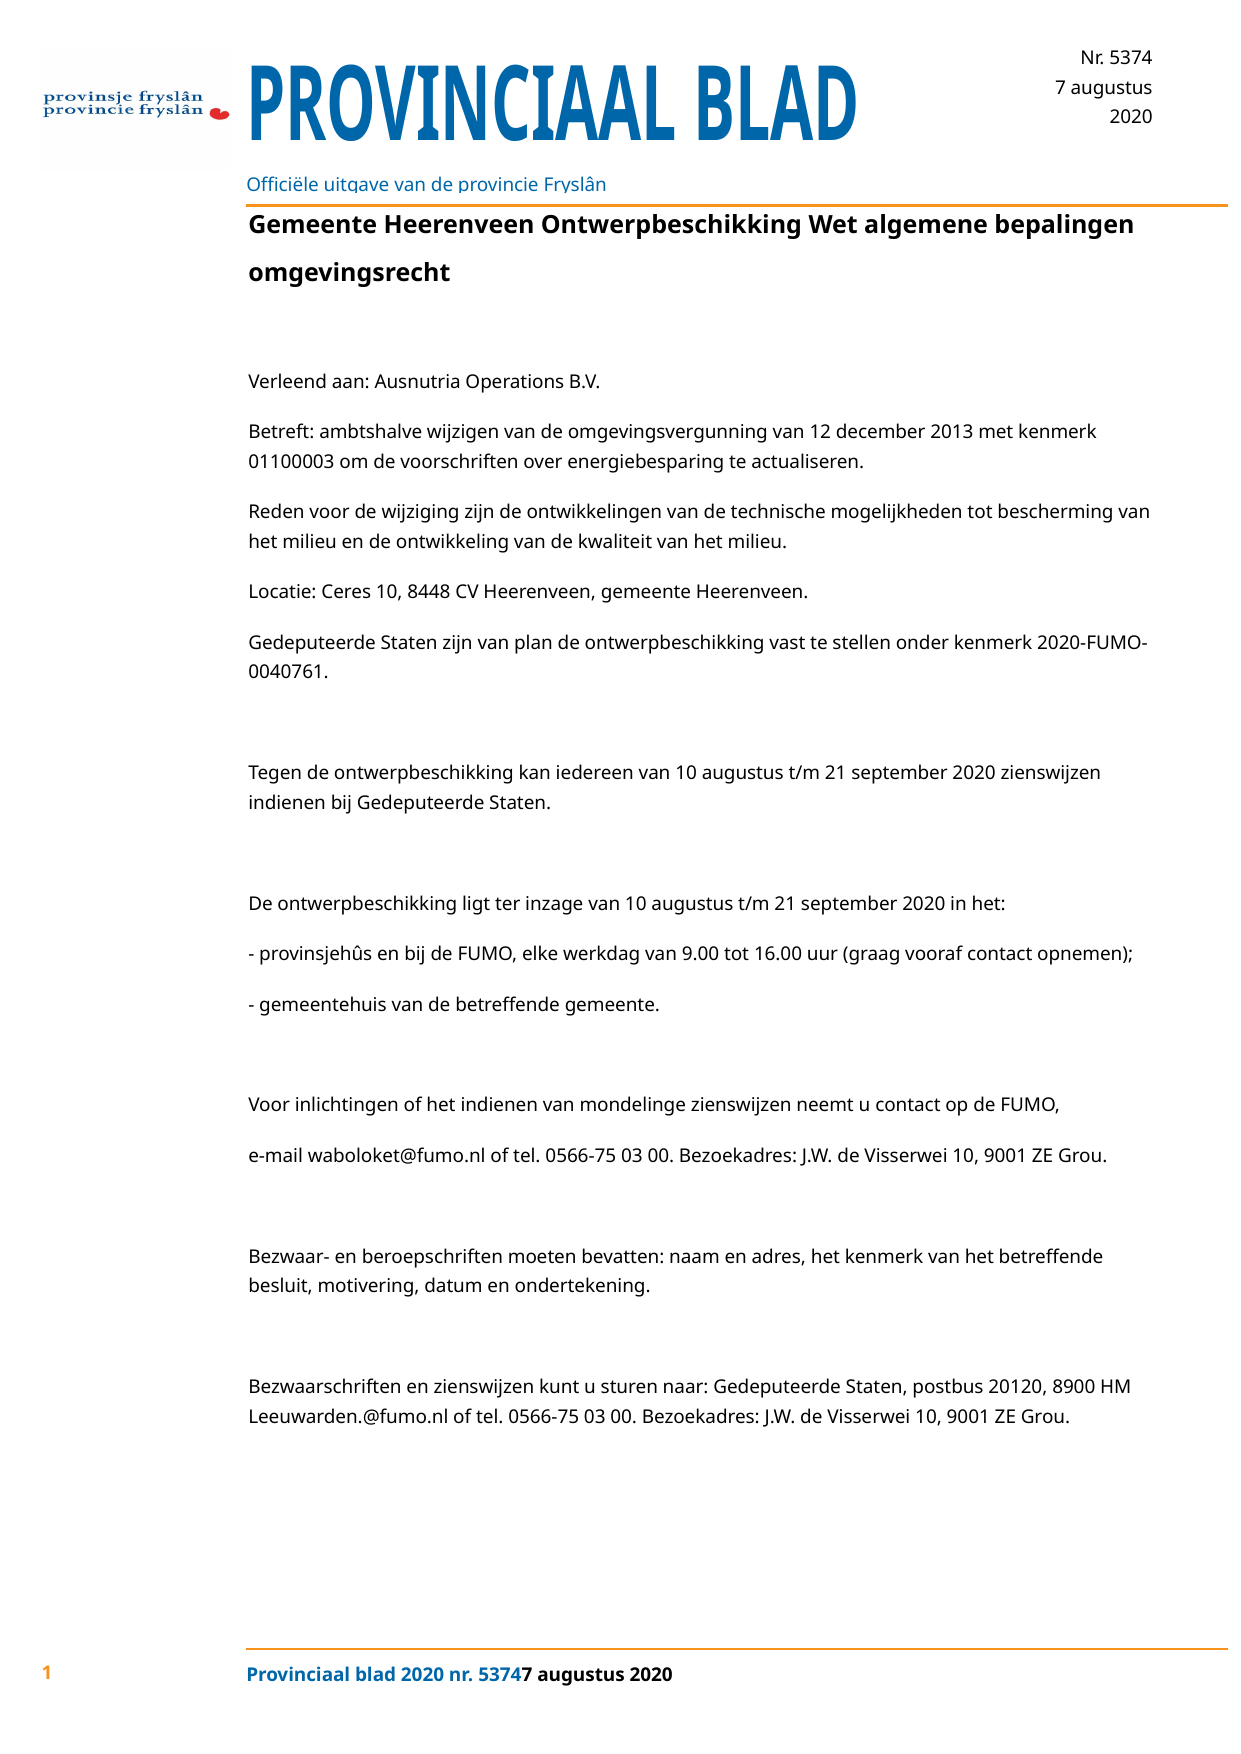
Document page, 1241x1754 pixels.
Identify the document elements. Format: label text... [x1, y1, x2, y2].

text Verleend aan: Ausnutria Operations B.V. [248, 368, 1152, 394]
text Bezwaar- en beroepschriften moeten bevatten: naam en adres, het kenmerk van het betreffende besluit, motivering, datum en ondertekening. [248, 1243, 1152, 1298]
text Voor inlichtingen of het indienen van mondelinge zienswijzen neemt u contact op de FUMO, [248, 1092, 1152, 1117]
text Gedeputeerde Staten zijn van plan de ontwerpbeschikking vast te stellen onder kenmerk 2020-FUMO-0040761. [248, 629, 1152, 684]
text e-mail waboloket@fumo.nl of tel. 0566-75 03 00. Bezoekadres: J.W. de Visserwei 10, 9001 ZE Grou. [248, 1142, 1152, 1168]
text De ontwerpbeschikking ligt ter inzage van 10 augustus t/m 21 september 2020 in het: [248, 890, 1152, 916]
text Betreft: ambtshalve wijzigen van de omgevingsvergunning van 12 december 2013 met kenmerk 01100003 om de voorschriften over energiebesparing te actualiseren. [248, 419, 1152, 474]
text Bezwaarschriften en zienswijzen kunt u sturen naar: Gedeputeerde Staten, postbus 20120, 8900 HM Leeuwarden.@fumo.nl of tel. 0566-75 03 00. Bezoekadres: J.W. de Visserwei 10, 9001 ZE Grou. [248, 1373, 1152, 1429]
text Locatie: Ceres 10, 8448 CV Heerenveen, gemeente Heerenveen. [248, 579, 1152, 604]
text Reden voor de wijziging zijn de ontwikkelingen van de technische mogelijkheden tot bescherming van het milieu en de ontwikkeling van de kwaliteit van het milieu. [248, 499, 1152, 554]
text - gemeentehuis van de betreffende gemeente. [248, 991, 1152, 1017]
text Gemeente Heerenveen Ontwerpbeschikking Wet algemene bepalingen omgevingsrecht [248, 207, 1152, 288]
text Tegen de ontwerpbeschikking kan iedereen van 10 augustus t/m 21 september 2020 zienswijzen indienen bij Gedeputeerde Staten. [248, 759, 1152, 815]
picture [41, 47, 231, 172]
text - provinsjehûs en bij de FUMO, elke werkdag van 9.00 tot 16.00 uur (graag vooraf contact opnemen); [248, 940, 1152, 966]
